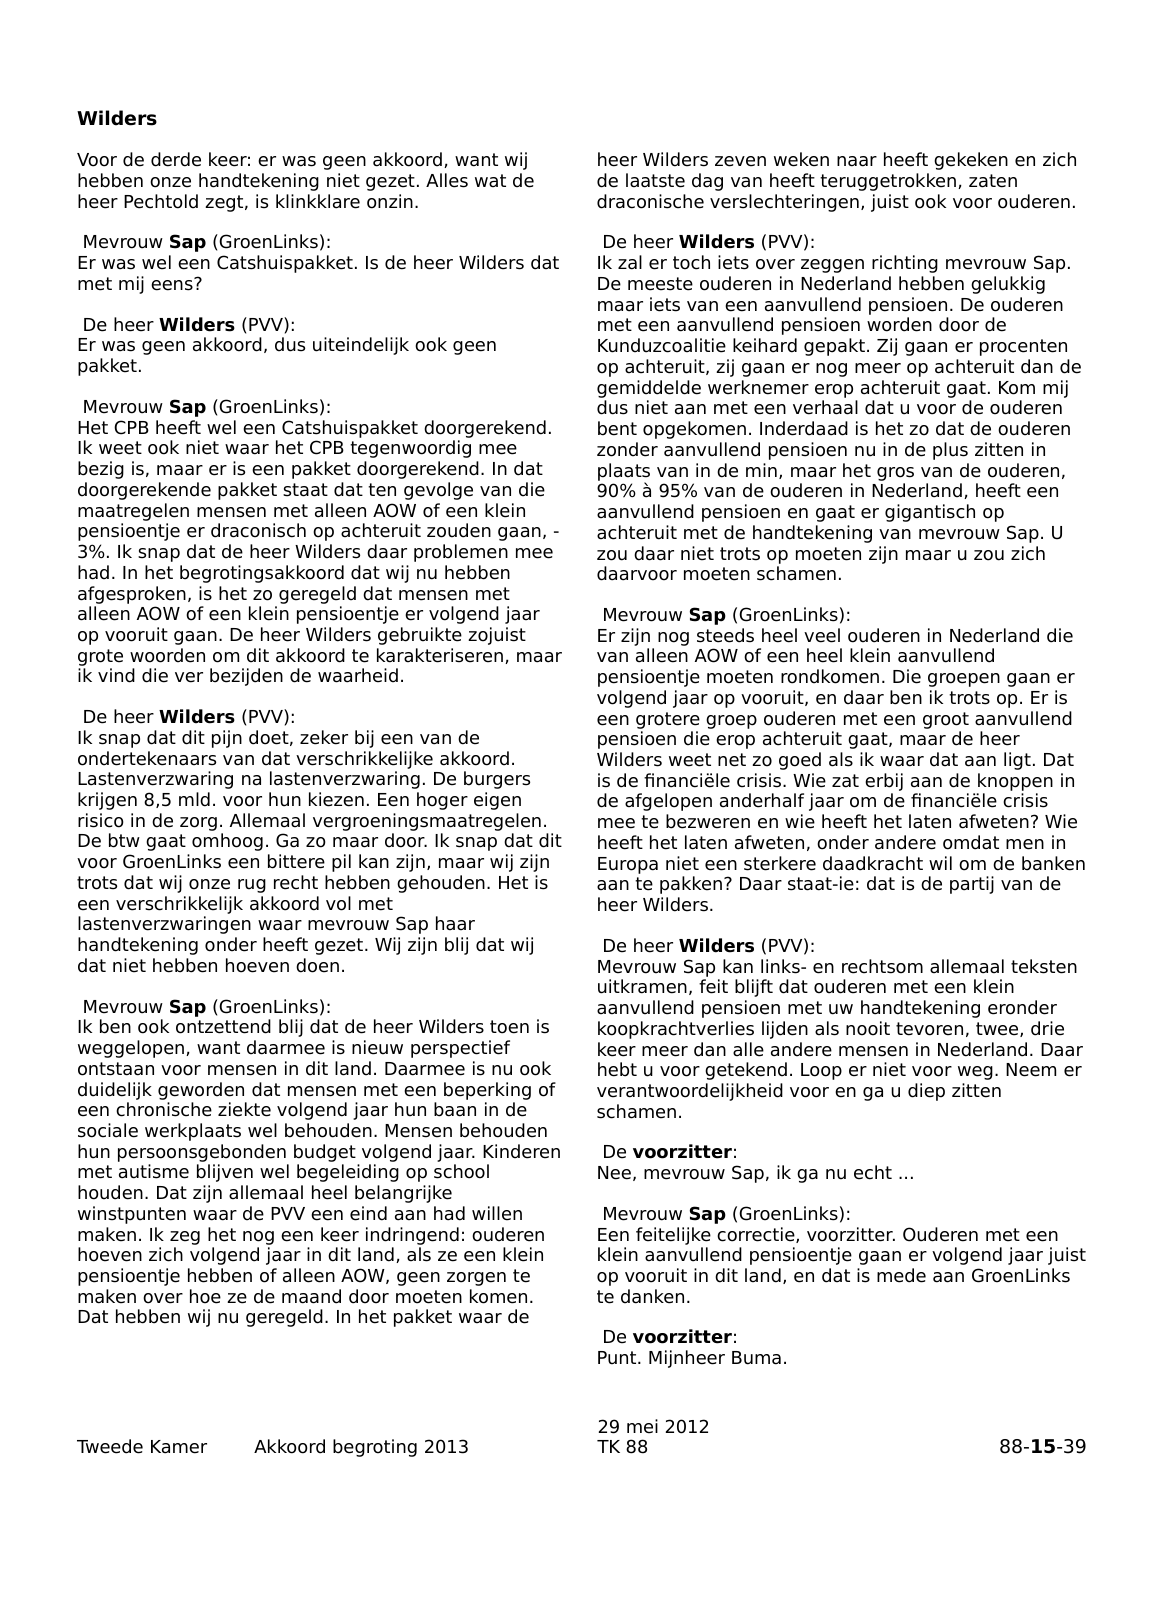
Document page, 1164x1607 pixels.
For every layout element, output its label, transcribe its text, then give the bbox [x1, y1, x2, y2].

text Mevrouw Sap kan links- en rechtsom allemaal teksten uitkramen, feit blijft dat ouderen met een klein aanvullend pensioen met uw handtekening eronder koopkrachtverlies lijden als nooit tevoren, twee, drie keer meer dan alle andere mensen in Nederland. Daar hebt u voor getekend. Loop er niet voor weg. Neem er verantwoordelijkheid voor en ga u diep zitten schamen. [596, 956, 1087, 1122]
text Ik snap dat dit pijn doet, zeker bij een van de ondertekenaars van dat verschrikkelijke akkoord. Lastenverzwaring na lastenverzwaring. De burgers krijgen 8,5 mld. voor hun kiezen. Een hoger eigen risico in de zorg. Allemaal vergroeningsmaatregelen. De btw gaat omhoog. Ga zo maar door. Ik snap dat dit voor GroenLinks een bittere pil kan zijn, maar wij zijn trots dat wij onze rug recht hebben gehouden. Het is een verschrikkelijk akkoord vol met lastenverzwaringen waar mevrouw Sap haar handtekening onder heeft gezet. Wij zijn blij dat wij dat niet hebben hoeven doen. [77, 728, 567, 976]
text De heer Wilders (PVV): [596, 232, 1087, 253]
text De heer Wilders (PVV): [77, 707, 567, 728]
text Een feitelijke correctie, voorzitter. Ouderen met een klein aanvullend pensioentje gaan er volgend jaar juist op vooruit in dit land, en dat is mede aan GroenLinks te danken. [596, 1224, 1087, 1307]
text Mevrouw Sap (GroenLinks): [596, 1204, 1087, 1224]
text Het CPB heeft wel een Catshuispakket doorgerekend. Ik weet ook niet waar het CPB tegenwoordig mee bezig is, maar er is een pakket doorgerekend. In dat doorgerekende pakket staat dat ten gevolge van die maatregelen mensen met alleen AOW of een klein pensioentje er draconisch op achteruit zouden gaan, -3%. Ik snap dat de heer Wilders daar problemen mee had. In het begrotingsakkoord dat wij nu hebben afgesproken, is het zo geregeld dat mensen met alleen AOW of een klein pensioentje er volgend jaar op vooruit gaan. De heer Wilders gebruikte zojuist grote woorden om dit akkoord te karakteriseren, maar ik vind die ver bezijden de waarheid. [77, 417, 567, 687]
text Nee, mevrouw Sap, ik ga nu echt ... [596, 1163, 1087, 1184]
text Mevrouw Sap (GroenLinks): [77, 996, 567, 1017]
text De voorzitter: [596, 1327, 1087, 1348]
text Ik ben ook ontzettend blij dat de heer Wilders toen is weggelopen, want daarmee is nieuw perspectief ontstaan voor mensen in dit land. Daarmee is nu ook duidelijk geworden dat mensen met een beperking of een chronische ziekte volgend jaar hun baan in de sociale werkplaats wel behouden. Mensen behouden hun persoonsgebonden budget volgend jaar. Kinderen met autisme blijven wel begeleiding op school houden. Dat zijn allemaal heel belangrijke winstpunten waar de PVV een eind aan had willen maken. Ik zeg het nog een keer indringend: ouderen hoeven zich volgend jaar in dit land, als ze een klein pensioentje hebben of alleen AOW, geen zorgen te maken over hoe ze de maand door moeten komen. Dat hebben wij nu geregeld. In het pakket waar de [77, 1017, 567, 1328]
text Voor de derde keer: er was geen akkoord, want wij hebben onze handtekening niet gezet. Alles wat de heer Pechtold zegt, is klinkklare onzin. [77, 150, 567, 212]
text De heer Wilders (PVV): [596, 936, 1087, 956]
text Mevrouw Sap (GroenLinks): [77, 397, 567, 417]
text De heer Wilders (PVV): [77, 314, 567, 335]
text Er zijn nog steeds heel veel ouderen in Nederland die van alleen AOW of een heel klein aanvullend pensioentje moeten rondkomen. Die groepen gaan er volgend jaar op vooruit, en daar ben ik trots op. Er is een grotere groep ouderen met een groot aanvullend pensioen die erop achteruit gaat, maar de heer Wilders weet net zo goed als ik waar dat aan ligt. Dat is de financiële crisis. Wie zat erbij aan de knoppen in de afgelopen anderhalf jaar om de financiële crisis mee te bezweren en wie heeft het laten afweten? Wie heeft het laten afweten, onder andere omdat men in Europa niet een sterkere daadkracht wil om de banken aan te pakken? Daar staat-ie: dat is de partij van de heer Wilders. [596, 626, 1087, 916]
text Mevrouw Sap (GroenLinks): [596, 605, 1087, 626]
text Er was geen akkoord, dus uiteindelijk ook geen pakket. [77, 335, 567, 377]
text Mevrouw Sap (GroenLinks): [77, 232, 567, 253]
text Punt. Mijnheer Buma. [596, 1348, 1087, 1369]
text heer Wilders zeven weken naar heeft gekeken en zich de laatste dag van heeft teruggetrokken, zaten draconische verslechteringen, juist ook voor ouderen. [596, 150, 1087, 212]
text Ik zal er toch iets over zeggen richting mevrouw Sap. De meeste ouderen in Nederland hebben gelukkig maar iets van een aanvullend pensioen. De ouderen met een aanvullend pensioen worden door de Kunduzcoalitie keihard gepakt. Zij gaan er procenten op achteruit, zij gaan er nog meer op achteruit dan de gemiddelde werknemer erop achteruit gaat. Kom mij dus niet aan met een verhaal dat u voor de ouderen bent opgekomen. Inderdaad is het zo dat de ouderen zonder aanvullend pensioen nu in de plus zitten in plaats van in de min, maar het gros van de ouderen, 90% à 95% van de ouderen in Nederland, heeft een aanvullend pensioen en gaat er gigantisch op achteruit met de handtekening van mevrouw Sap. U zou daar niet trots op moeten zijn maar u zou zich daarvoor moeten schamen. [596, 253, 1087, 585]
text De voorzitter: [596, 1142, 1087, 1163]
text Er was wel een Catshuispakket. Is de heer Wilders dat met mij eens? [77, 253, 567, 294]
